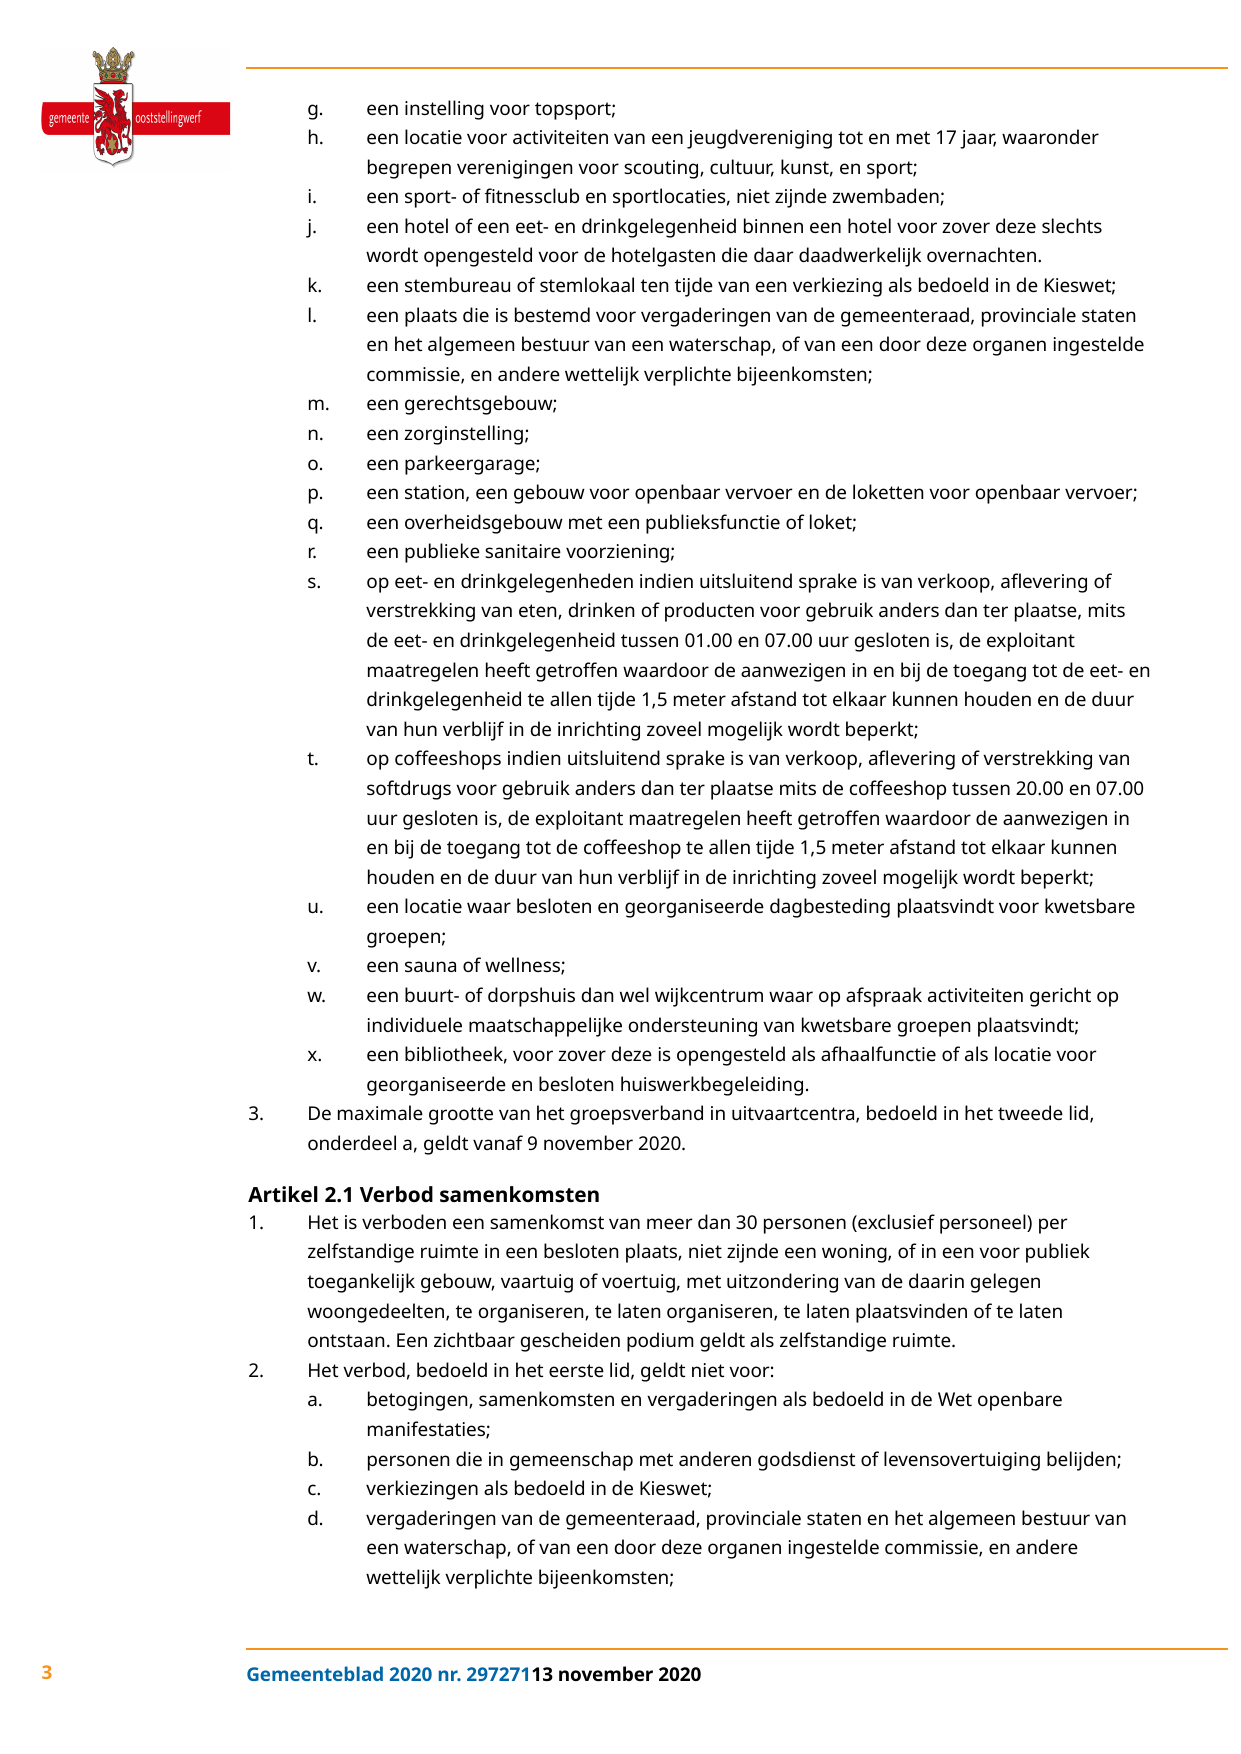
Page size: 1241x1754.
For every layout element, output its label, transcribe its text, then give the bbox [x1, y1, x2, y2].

list een zorginstelling; [307, 420, 1152, 446]
list verkiezingen als bedoeld in de Kieswet; [307, 1475, 1152, 1501]
text Artikel 2.1 Verbod samenkomsten [248, 1181, 1152, 1209]
list een gerechtsgebouw; [307, 391, 1152, 416]
list een sport- of fitnessclub en sportlocaties, niet zijnde zwembaden; [307, 183, 1152, 209]
list op eet- en drinkgelegenheden indien uitsluitend sprake is van verkoop, aflevering of verstrekking van eten, drinken of producten voor gebruik anders dan ter plaatse, mits de eet- en drinkgelegenheid tussen 01.00 en 07.00 uur gesloten is, de exploitant maatregelen heeft getroffen waardoor de aanwezigen in en bij de toegang tot de eet- en drinkgelegenheid te allen tijde 1,5 meter afstand tot elkaar kunnen houden en de duur van hun verblijf in de inrichting zoveel mogelijk wordt beperkt; [307, 568, 1152, 742]
list een locatie waar besloten en georganiseerde dagbesteding plaatsvindt voor kwetsbare groepen; [307, 893, 1152, 949]
list een stembureau of stemlokaal ten tijde van een verkiezing als bedoeld in de Kieswet; [307, 272, 1152, 298]
picture [41, 47, 231, 172]
list een parkeergarage; [307, 450, 1152, 476]
list een station, een gebouw voor openbaar vervoer en de loketten voor openbaar vervoer; [307, 479, 1152, 505]
list een sauna of wellness; [307, 953, 1152, 978]
list op coffeeshops indien uitsluitend sprake is van verkoop, aflevering of verstrekking van softdrugs voor gebruik anders dan ter plaatse mits de coffeeshop tussen 20.00 en 07.00 uur gesloten is, de exploitant maatregelen heeft getroffen waardoor de aanwezigen in en bij de toegang tot de coffeeshop te allen tijde 1,5 meter afstand tot elkaar kunnen houden en de duur van hun verblijf in de inrichting zoveel mogelijk wordt beperkt; [307, 746, 1152, 890]
list Het verbod, bedoeld in het eerste lid, geldt niet voor: [248, 1357, 1152, 1383]
list betogingen, samenkomsten en vergaderingen als bedoeld in de Wet openbare manifestaties; [307, 1387, 1152, 1442]
list een buurt- of dorpshuis dan wel wijkcentrum waar op afspraak activiteiten gericht op individuele maatschappelijke ondersteuning van kwetsbare groepen plaatsvindt; [307, 982, 1152, 1038]
list een bibliotheek, voor zover deze is opengesteld als afhaalfunctie of als locatie voor georganiseerde en besloten huiswerkbegeleiding. [307, 1041, 1152, 1097]
list een instelling voor topsport; [307, 95, 1152, 121]
list een publieke sanitaire voorziening; [307, 538, 1152, 564]
list personen die in gemeenschap met anderen godsdienst of levensovertuiging belijden; [307, 1446, 1152, 1471]
list een plaats die is bestemd voor vergaderingen van de gemeenteraad, provinciale staten en het algemeen bestuur van een waterschap, of van een door deze organen ingestelde commissie, en andere wettelijk verplichte bijeenkomsten; [307, 302, 1152, 387]
list een hotel of een eet- en drinkgelegenheid binnen een hotel voor zover deze slechts wordt opengesteld voor de hotelgasten die daar daadwerkelijk overnachten. [307, 213, 1152, 268]
list vergaderingen van de gemeenteraad, provinciale staten en het algemeen bestuur van een waterschap, of van een door deze organen ingestelde commissie, en andere wettelijk verplichte bijeenkomsten; [307, 1505, 1152, 1590]
list een locatie voor activiteiten van een jeugdvereniging tot en met 17 jaar, waaronder begrepen verenigingen voor scouting, cultuur, kunst, en sport; [307, 124, 1152, 180]
list een overheidsgebouw met een publieksfunctie of loket; [307, 509, 1152, 535]
list Het is verboden een samenkomst van meer dan 30 personen (exclusief personeel) per zelfstandige ruimte in een besloten plaats, niet zijnde een woning, of in een voor publiek toegankelijk gebouw, vaartuig of voertuig, met uitzondering van de daarin gelegen woongedeelten, te organiseren, te laten organiseren, te laten plaatsvinden of te laten ontstaan. Een zichtbaar gescheiden podium geldt als zelfstandige ruimte. [248, 1209, 1152, 1353]
list De maximale grootte van het groepsverband in uitvaartcentra, bedoeld in het tweede lid, onderdeel a, geldt vanaf 9 november 2020. [248, 1101, 1152, 1156]
